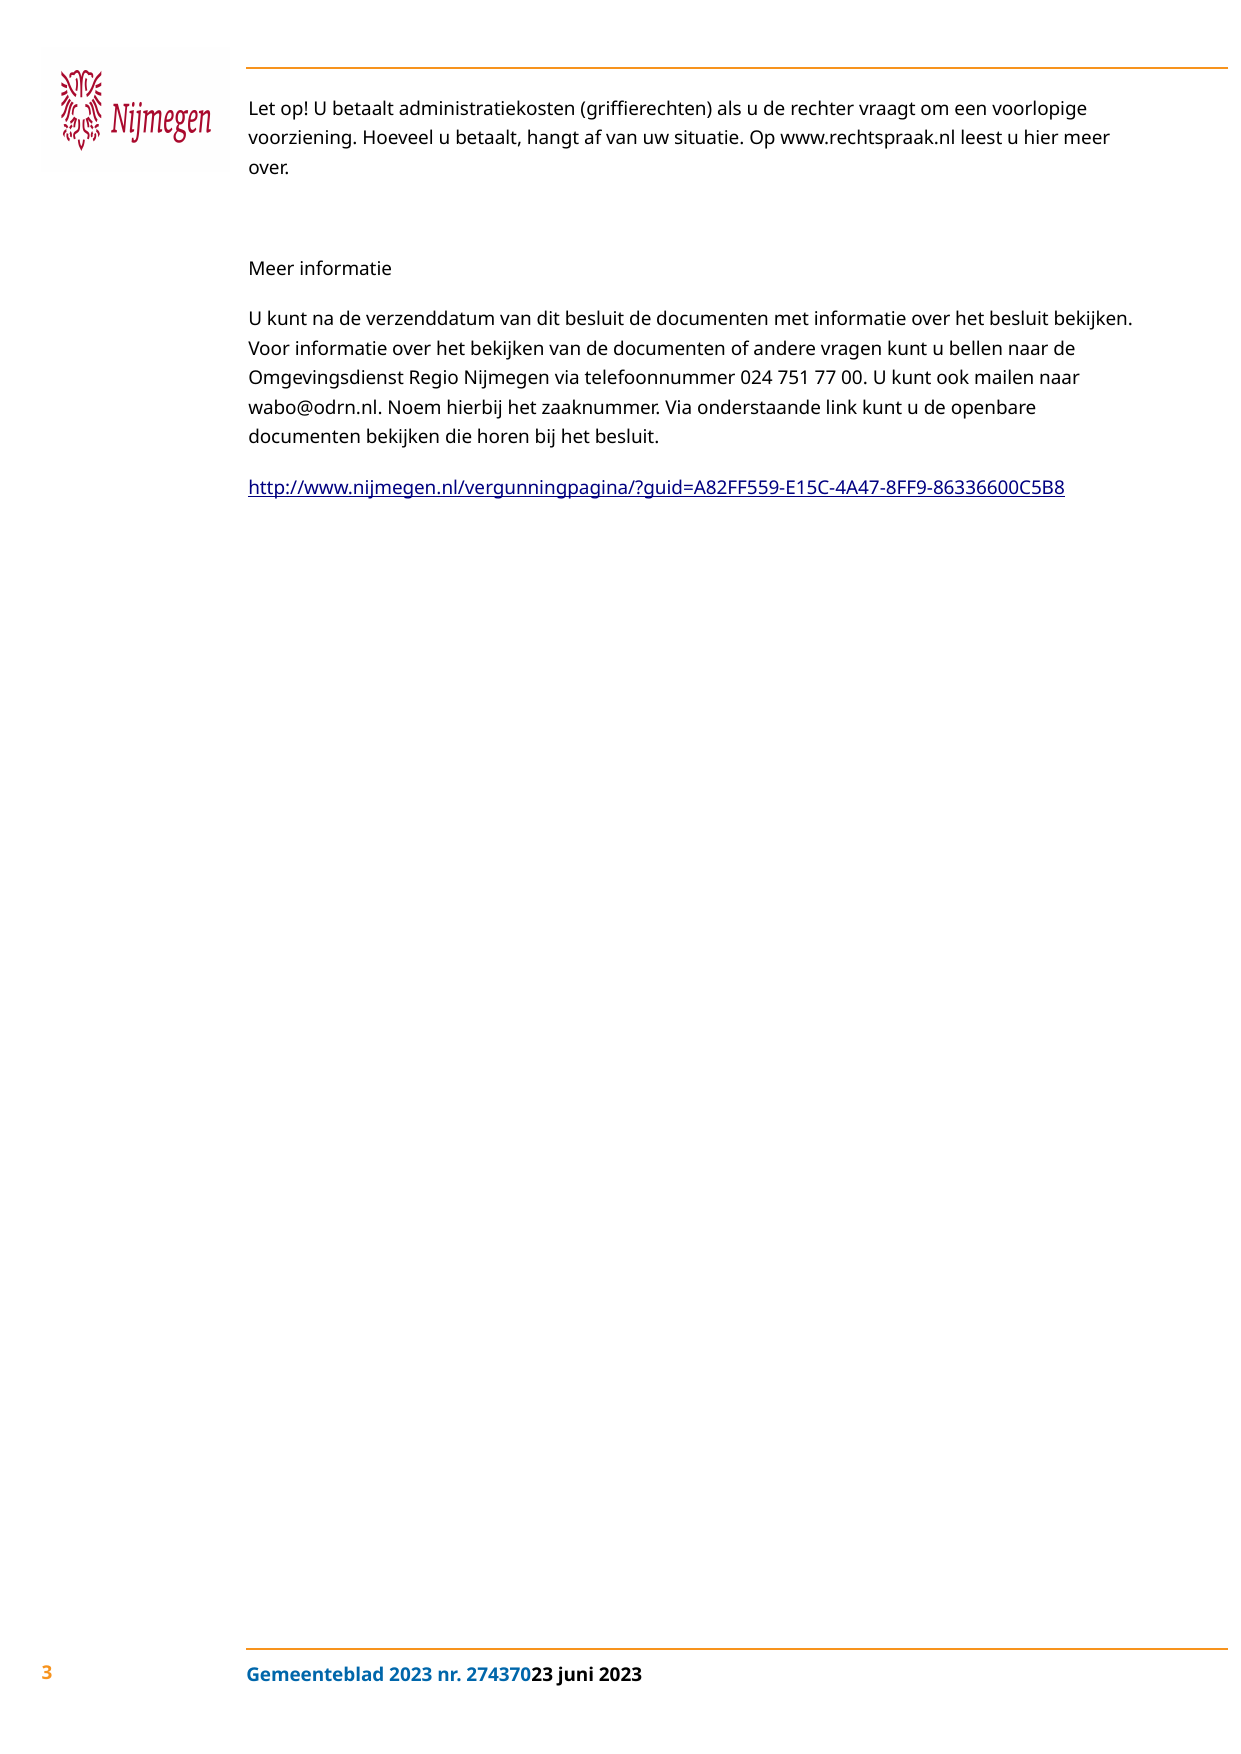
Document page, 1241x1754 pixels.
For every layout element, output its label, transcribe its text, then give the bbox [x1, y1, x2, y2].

text Meer informatie [248, 255, 1152, 281]
text Let op! U betaalt administratiekosten (griffierechten) als u de rechter vraagt om een voorlopige voorziening. Hoeveel u betaalt, hangt af van uw situatie. Op www.rechtspraak.nl leest u hier meer over. [248, 95, 1152, 180]
text http://www.nijmegen.nl/vergunningpagina/?guid=A82FF559-E15C-4A47-8FF9-86336600C5B8 [248, 474, 1152, 500]
picture [41, 47, 231, 172]
text U kunt na de verzenddatum van dit besluit de documenten met informatie over het besluit bekijken. Voor informatie over het bekijken van de documenten of andere vragen kunt u bellen naar de Omgevingsdienst Regio Nijmegen via telefoonnummer 024 751 77 00. U kunt ook mailen naar wabo@odrn.nl. Noem hierbij het zaaknummer. Via onderstaande link kunt u de openbare documenten bekijken die horen bij het besluit. [248, 305, 1152, 449]
